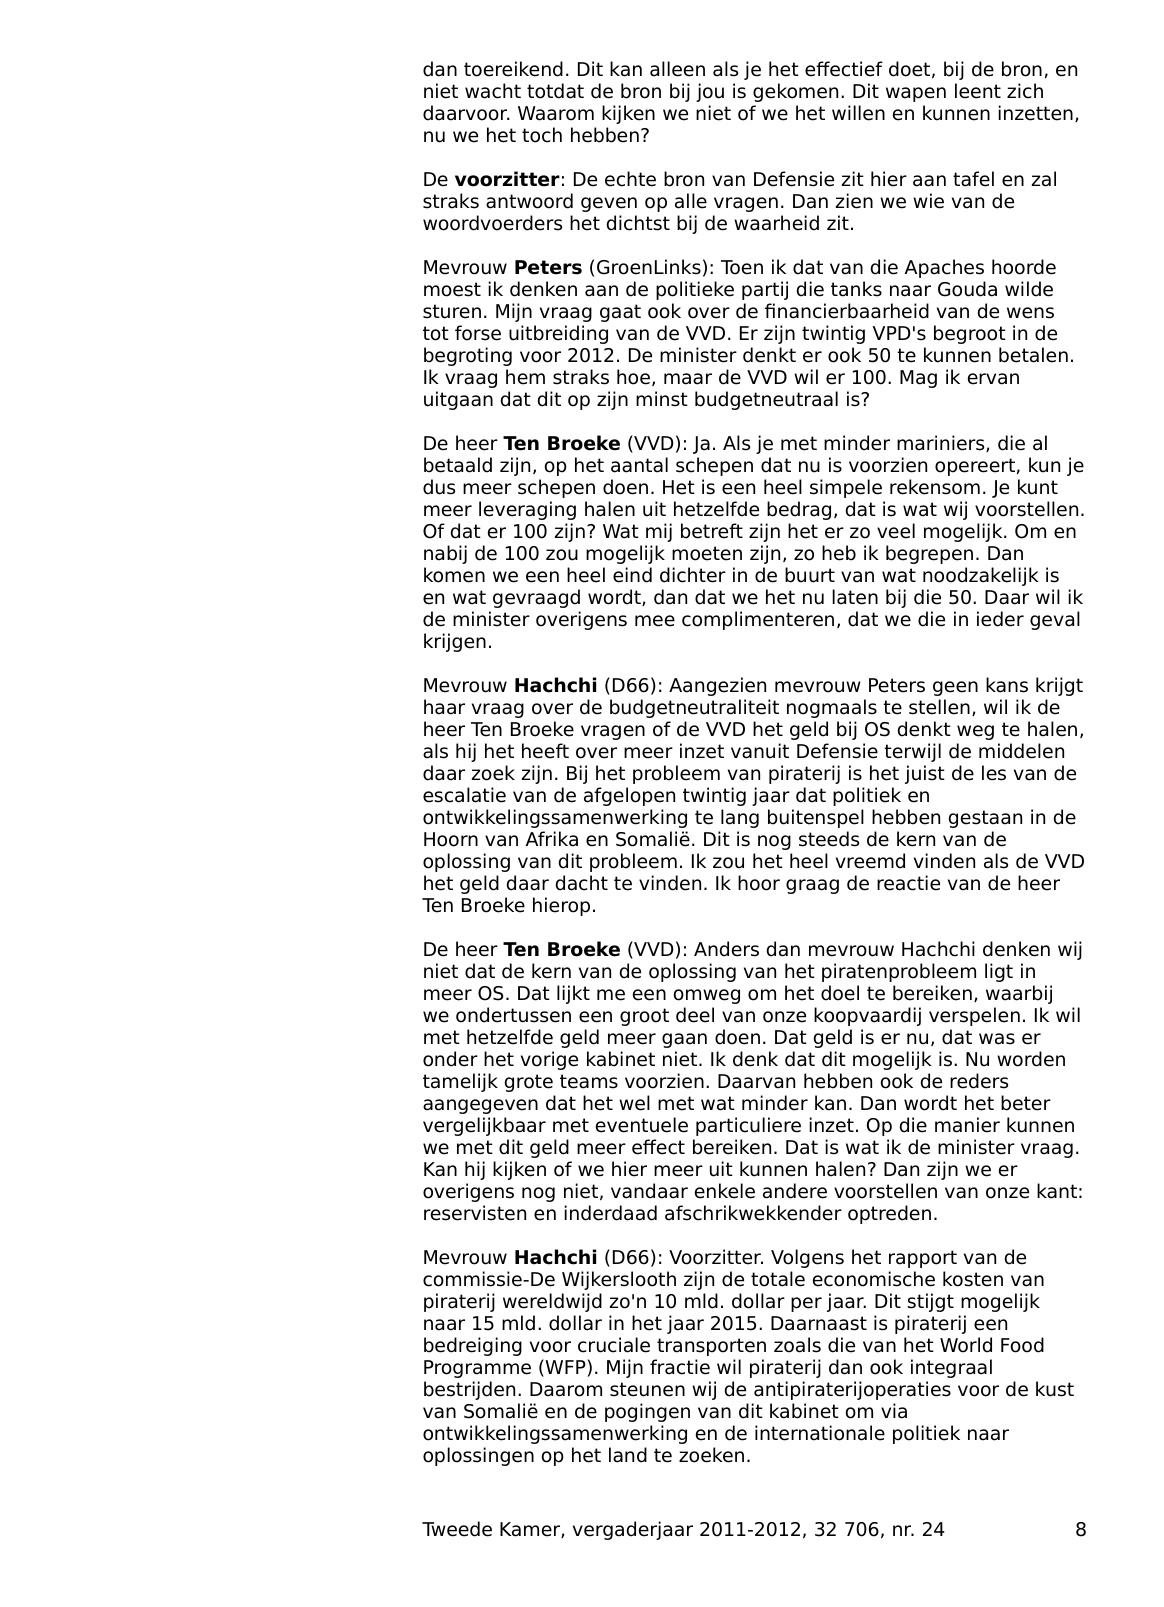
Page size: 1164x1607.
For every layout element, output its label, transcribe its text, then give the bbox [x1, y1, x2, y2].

text De heer Ten Broeke (VVD): Anders dan mevrouw Hachchi denken wij niet dat de kern van de oplossing van het piratenprobleem ligt in meer OS. Dat lijkt me een omweg om het doel te bereiken, waarbij we ondertussen een groot deel van onze koopvaardij verspelen. Ik wil met hetzelfde geld meer gaan doen. Dat geld is er nu, dat was er onder het vorige kabinet niet. Ik denk dat dit mogelijk is. Nu worden tamelijk grote teams voorzien. Daarvan hebben ook de reders aangegeven dat het wel met wat minder kan. Dan wordt het beter vergelijkbaar met eventuele particuliere inzet. Op die manier kunnen we met dit geld meer effect bereiken. Dat is wat ik de minister vraag. Kan hij kijken of we hier meer uit kunnen halen? Dan zijn we er overigens nog niet, vandaar enkele andere voorstellen van onze kant: reservisten en inderdaad afschrikwekkender optreden. [422, 939, 1087, 1225]
text Mevrouw Hachchi (D66): Voorzitter. Volgens het rapport van de commissie-De Wijkerslooth zijn de totale economische kosten van piraterij wereldwijd zo'n 10 mld. dollar per jaar. Dit stijgt mogelijk naar 15 mld. dollar in het jaar 2015. Daarnaast is piraterij een bedreiging voor cruciale transporten zoals die van het World Food Programme (WFP). Mijn fractie wil piraterij dan ook integraal bestrijden. Daarom steunen wij de antipiraterijoperaties voor de kust van Somalië en de pogingen van dit kabinet om via ontwikkelingssamenwerking en de internationale politiek naar oplossingen op het land te zoeken. [422, 1247, 1087, 1467]
text De voorzitter: De echte bron van Defensie zit hier aan tafel en zal straks antwoord geven op alle vragen. Dan zien we wie van de woordvoerders het dichtst bij de waarheid zit. [422, 169, 1087, 235]
text Mevrouw Hachchi (D66): Aangezien mevrouw Peters geen kans krijgt haar vraag over de budgetneutraliteit nogmaals te stellen, wil ik de heer Ten Broeke vragen of de VVD het geld bij OS denkt weg te halen, als hij het heeft over meer inzet vanuit Defensie terwijl de middelen daar zoek zijn. Bij het probleem van piraterij is het juist de les van de escalatie van de afgelopen twintig jaar dat politiek en ontwikkelingssamenwerking te lang buitenspel hebben gestaan in de Hoorn van Afrika en Somalië. Dit is nog steeds de kern van de oplossing van dit probleem. Ik zou het heel vreemd vinden als de VVD het geld daar dacht te vinden. Ik hoor graag de reactie van de heer Ten Broeke hierop. [422, 675, 1087, 917]
text De heer Ten Broeke (VVD): Ja. Als je met minder mariniers, die al betaald zijn, op het aantal schepen dat nu is voorzien opereert, kun je dus meer schepen doen. Het is een heel simpele rekensom. Je kunt meer leveraging halen uit hetzelfde bedrag, dat is wat wij voorstellen. Of dat er 100 zijn? Wat mij betreft zijn het er zo veel mogelijk. Om en nabij de 100 zou mogelijk moeten zijn, zo heb ik begrepen. Dan komen we een heel eind dichter in de buurt van wat noodzakelijk is en wat gevraagd wordt, dan dat we het nu laten bij die 50. Daar wil ik de minister overigens mee complimenteren, dat we die in ieder geval krijgen. [422, 433, 1087, 653]
text dan toereikend. Dit kan alleen als je het effectief doet, bij de bron, en niet wacht totdat de bron bij jou is gekomen. Dit wapen leent zich daarvoor. Waarom kijken we niet of we het willen en kunnen inzetten, nu we het toch hebben? [422, 59, 1087, 147]
text Mevrouw Peters (GroenLinks): Toen ik dat van die Apaches hoorde moest ik denken aan de politieke partij die tanks naar Gouda wilde sturen. Mijn vraag gaat ook over de financierbaarheid van de wens tot forse uitbreiding van de VVD. Er zijn twintig VPD's begroot in de begroting voor 2012. De minister denkt er ook 50 te kunnen betalen. Ik vraag hem straks hoe, maar de VVD wil er 100. Mag ik ervan uitgaan dat dit op zijn minst budgetneutraal is? [422, 257, 1087, 411]
